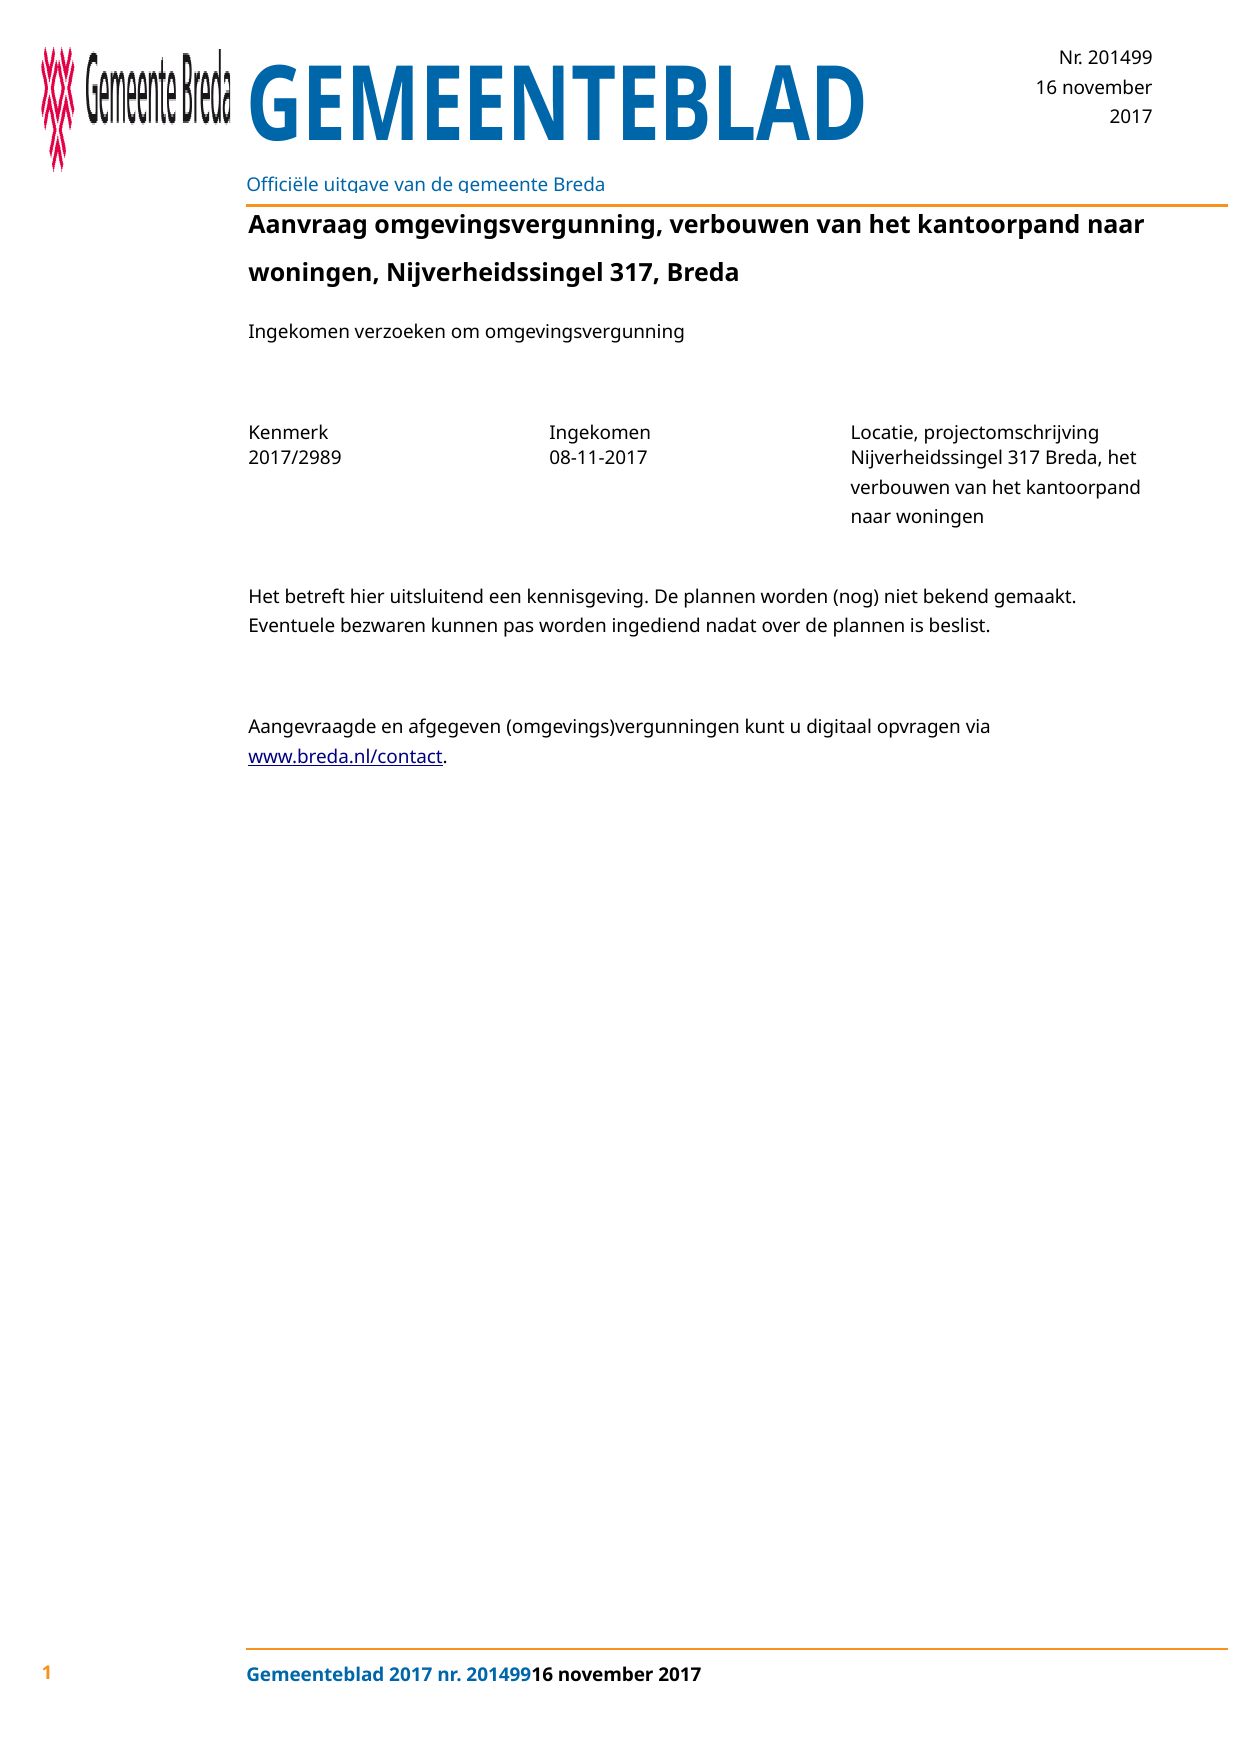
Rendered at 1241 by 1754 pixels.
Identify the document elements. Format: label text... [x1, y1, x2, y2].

table_cell 2017/2989 [248, 445, 549, 529]
table_cell 08-11-2017 [549, 445, 850, 529]
picture [41, 47, 231, 172]
text Aangevraagde en afgegeven (omgevings)vergunningen kunt u digitaal opvragen via www.breda.nl/contact. [248, 713, 1152, 769]
table_header Locatie, projectomschrijving [850, 419, 1152, 444]
table_header Kenmerk [248, 419, 549, 444]
text Het betreft hier uitsluitend een kennisgeving. De plannen worden (nog) niet bekend gemaakt. Eventuele bezwaren kunnen pas worden ingediend nadat over de plannen is beslist. [248, 583, 1152, 638]
text Aanvraag omgevingsvergunning, verbouwen van het kantoorpand naar woningen, Nijverheidssingel 317, Breda [248, 207, 1152, 288]
text Ingekomen verzoeken om omgevingsvergunning [248, 318, 1152, 344]
table_header Ingekomen [549, 419, 850, 444]
table_cell Nijverheidssingel 317 Breda, het verbouwen van het kantoorpand naar woningen [850, 445, 1152, 529]
